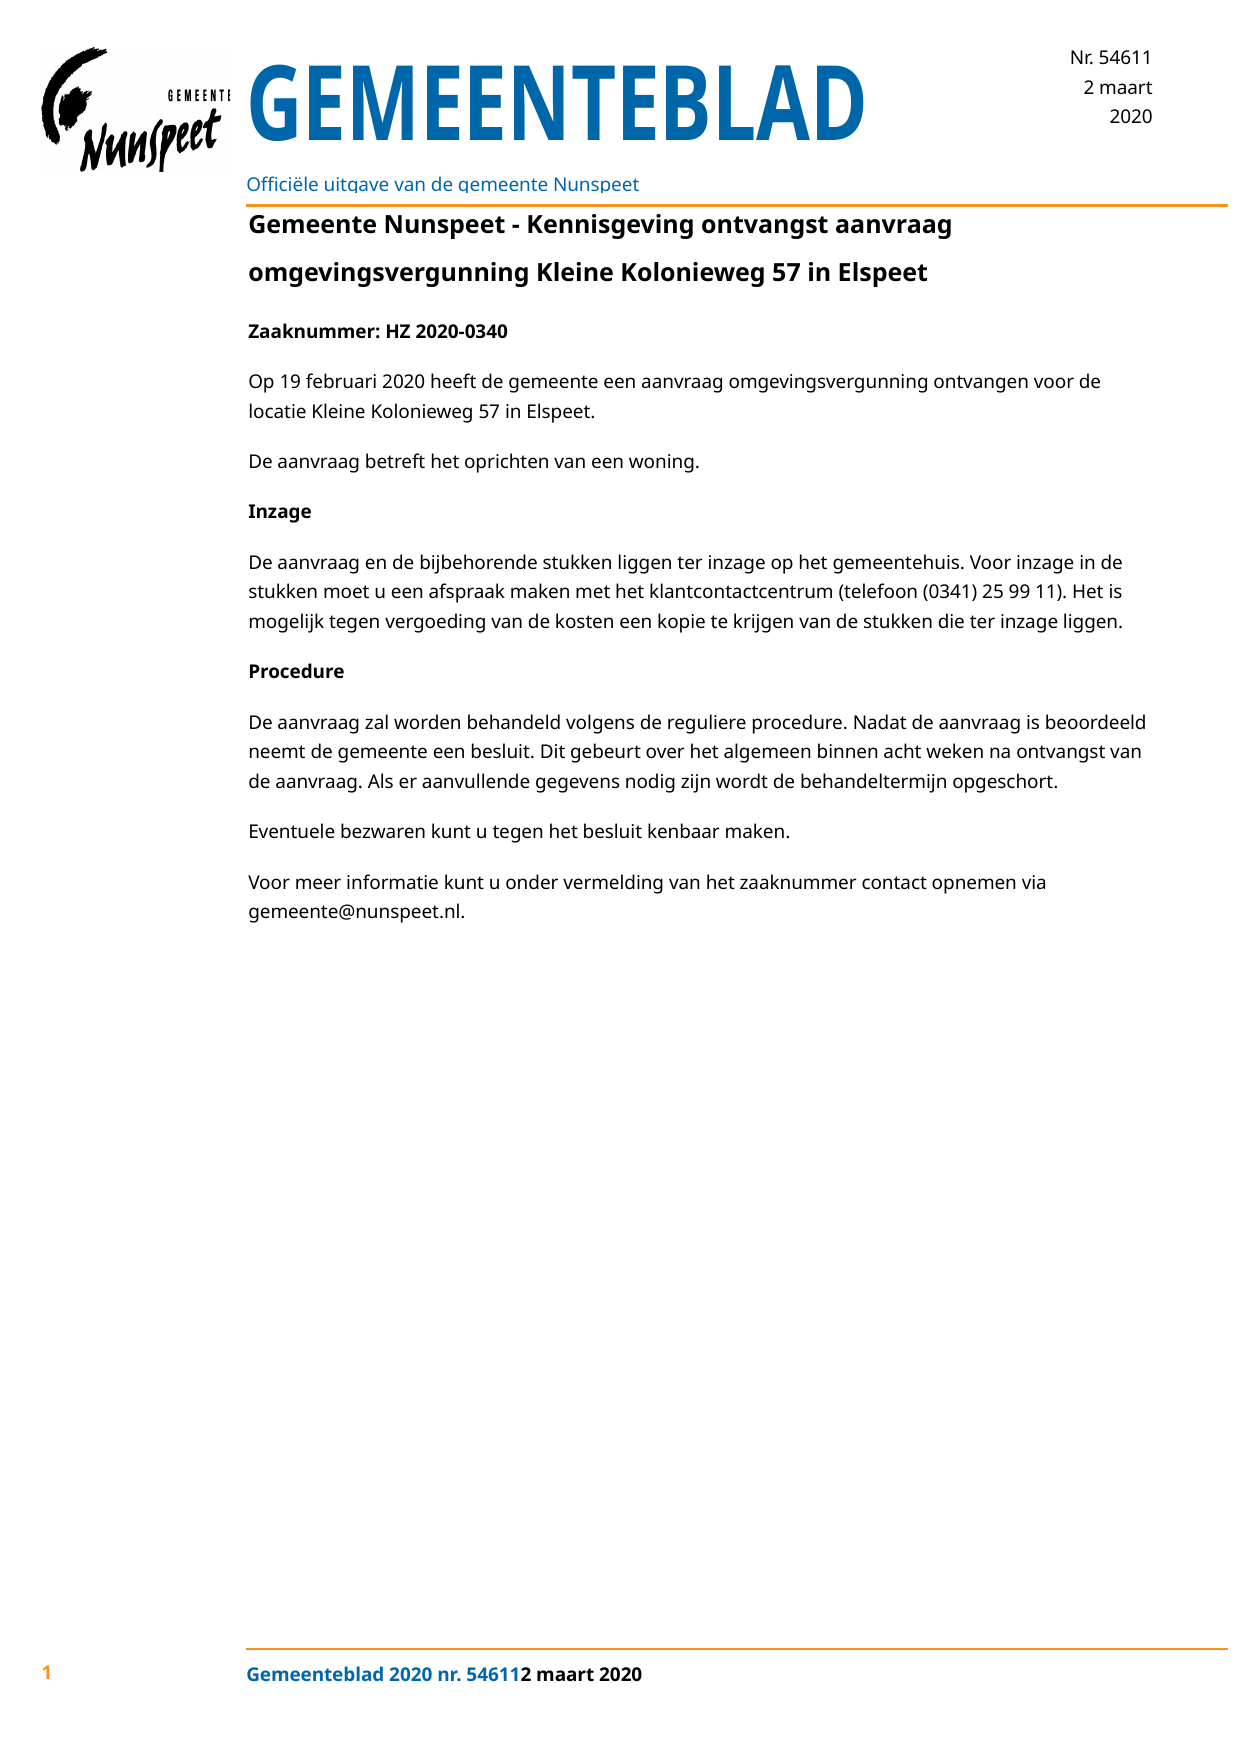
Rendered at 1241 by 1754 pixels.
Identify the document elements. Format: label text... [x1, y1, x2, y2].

text Voor meer informatie kunt u onder vermelding van het zaaknummer contact opnemen via gemeente@nunspeet.nl. [248, 869, 1152, 924]
text Eventuele bezwaren kunt u tegen het besluit kenbaar maken. [248, 819, 1152, 844]
text Zaaknummer: HZ 2020-0340 [248, 318, 1152, 344]
text Op 19 februari 2020 heeft de gemeente een aanvraag omgevingsvergunning ontvangen voor de locatie Kleine Kolonieweg 57 in Elspeet. [248, 368, 1152, 424]
text De aanvraag zal worden behandeld volgens de reguliere procedure. Nadat de aanvraag is beoordeeld neemt de gemeente een besluit. Dit gebeurt over het algemeen binnen acht weken na ontvangst van de aanvraag. Als er aanvullende gegevens nodig zijn wordt de behandeltermijn opgeschort. [248, 709, 1152, 794]
text De aanvraag betreft het oprichten van een woning. [248, 448, 1152, 474]
text Gemeente Nunspeet - Kennisgeving ontvangst aanvraag omgevingsvergunning Kleine Kolonieweg 57 in Elspeet [248, 207, 1152, 288]
text De aanvraag en de bijbehorende stukken liggen ter inzage op het gemeentehuis. Voor inzage in de stukken moet u een afspraak maken met het klantcontactcentrum (telefoon (0341) 25 99 11). Het is mogelijk tegen vergoeding van de kosten een kopie te krijgen van de stukken die ter inzage liggen. [248, 549, 1152, 634]
picture [41, 47, 231, 172]
text Inzage [248, 499, 1152, 524]
text Procedure [248, 659, 1152, 684]
